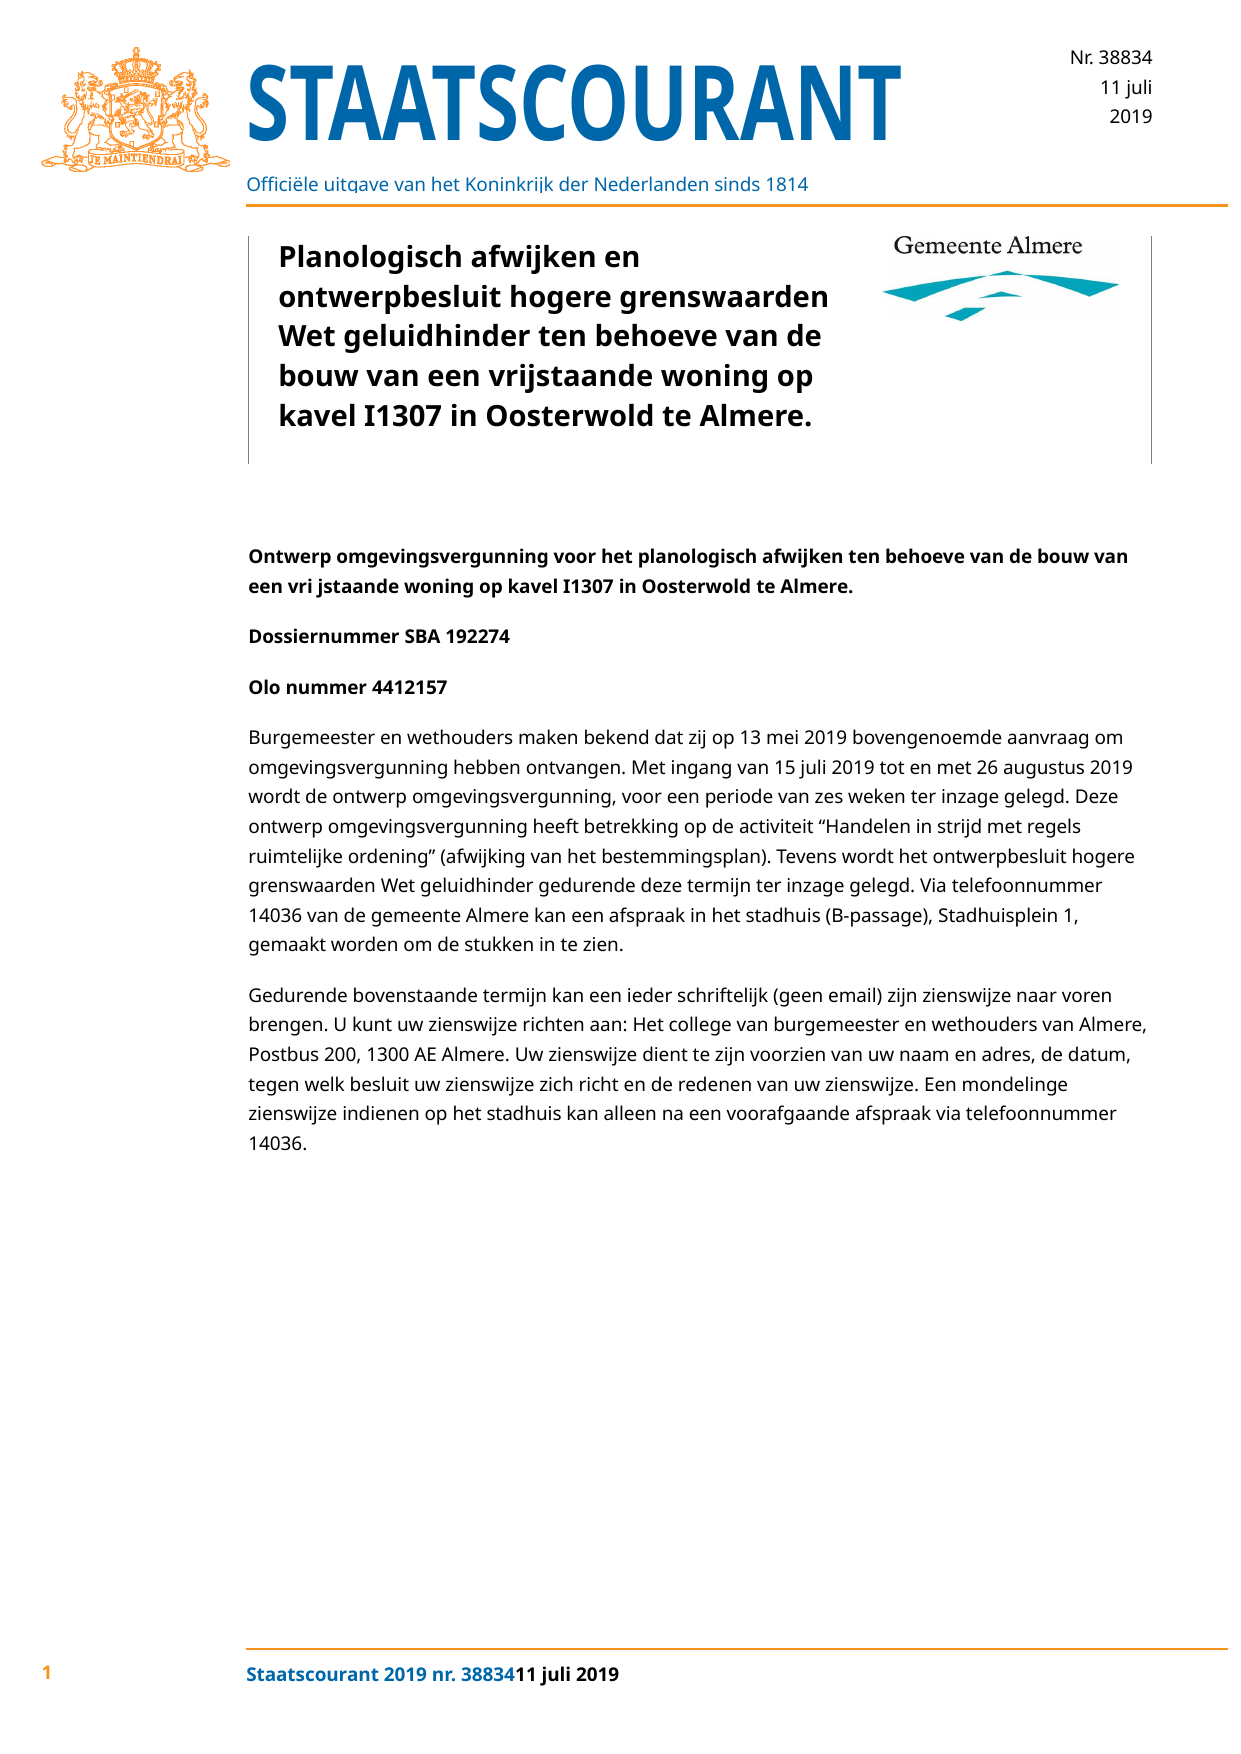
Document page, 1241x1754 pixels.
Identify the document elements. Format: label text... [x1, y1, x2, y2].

text Gedurende bovenstaande termijn kan een ieder schriftelijk (geen email) zijn zienswijze naar voren brengen. U kunt uw zienswijze richten aan: Het college van burgemeester en wethouders van Almere, Postbus 200, 1300 AE Almere. Uw zienswijze dient te zijn voorzien van uw naam en adres, de datum, tegen welk besluit uw zienswijze zich richt en de redenen van uw zienswijze. Een mondelinge zienswijze indienen op het stadhuis kan alleen na een voorafgaande afspraak via telefoonnummer 14036. [248, 982, 1152, 1156]
text Burgemeester en wethouders maken bekend dat zij op 13 mei 2019 bovengenoemde aanvraag om omgevingsvergunning hebben ontvangen. Met ingang van 15 juli 2019 tot en met 26 augustus 2019 wordt de ontwerp omgevingsvergunning, voor een periode van zes weken ter inzage gelegd. Deze ontwerp omgevingsvergunning heeft betrekking op de activiteit “Handelen in strijd met regels ruimtelijke ordening” (afwijking van het bestemmingsplan). Tevens wordt het ontwerpbesluit hogere grenswaarden Wet geluidhinder gedurende deze termijn ter inzage gelegd. Via telefoonnummer 14036 van de gemeente Almere kan een afspraak in het stadhuis (B-passage), Stadhuisplein 1, gemaakt worden om de stukken in te zien. [248, 724, 1152, 957]
picture [41, 47, 231, 172]
picture [882, 236, 1119, 321]
table_header [850, 236, 1151, 464]
text Olo nummer 4412157 [248, 674, 1152, 700]
table_header Planologisch afwijken en ontwerpbesluit hogere grenswaarden Wet geluidhinder ten behoeve van de bouw van een vrijstaande woning op kavel I1307 in Oosterwold te Almere. [249, 236, 850, 464]
text Ontwerp omgevingsvergunning voor het planologisch afwijken ten behoeve van de bouw van een vri jstaande woning op kavel I1307 in Oosterwold te Almere. [248, 544, 1152, 599]
text Dossiernummer SBA 192274 [248, 624, 1152, 649]
